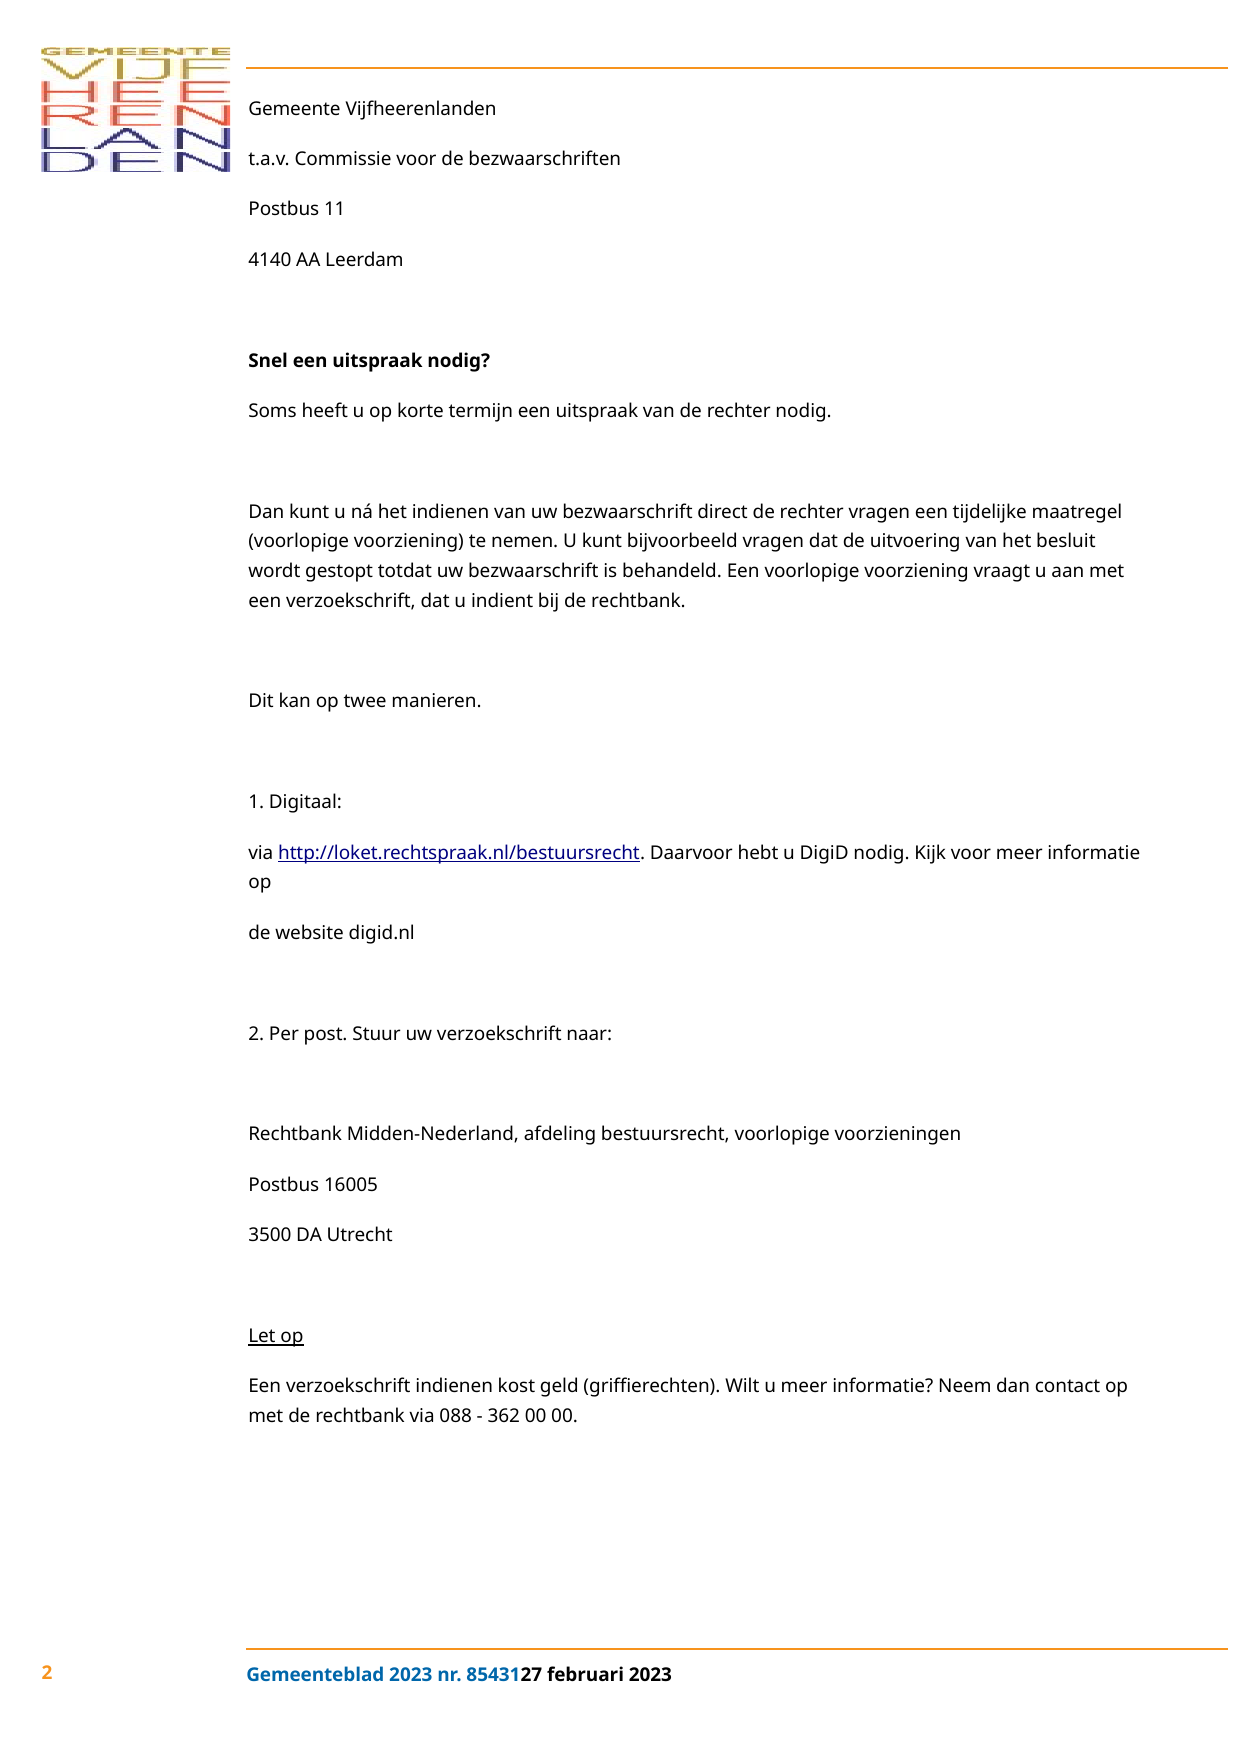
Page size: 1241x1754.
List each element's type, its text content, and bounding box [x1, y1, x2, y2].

text Let op [248, 1322, 1152, 1348]
text 3500 DA Utrecht [248, 1221, 1152, 1247]
text Snel een uitspraak nodig? [248, 347, 1152, 373]
text via http://loket.rechtspraak.nl/bestuursrecht. Daarvoor hebt u DigiD nodig. Kijk voor meer informatie op [248, 839, 1152, 894]
text t.a.v. Commissie voor de bezwaarschriften [248, 145, 1152, 171]
text Dit kan op twee manieren. [248, 688, 1152, 713]
text Postbus 16005 [248, 1171, 1152, 1197]
text 2. Per post. Stuur uw verzoekschrift naar: [248, 1020, 1152, 1046]
text Gemeente Vijfheerenlanden [248, 95, 1152, 121]
text 1. Digitaal: [248, 788, 1152, 814]
picture [41, 47, 231, 172]
text Een verzoekschrift indienen kost geld (griffierechten). Wilt u meer informatie? Neem dan contact op met de rechtbank via 088 - 362 00 00. [248, 1373, 1152, 1428]
text Rechtbank Midden-Nederland, afdeling bestuursrecht, voorlopige voorzieningen [248, 1121, 1152, 1146]
text Dan kunt u ná het indienen van uw bezwaarschrift direct de rechter vragen een tijdelijke maatregel (voorlopige voorziening) te nemen. U kunt bijvoorbeeld vragen dat de uitvoering van het besluit wordt gestopt totdat uw bezwaarschrift is behandeld. Een voorlopige voorziening vraagt u aan met een verzoekschrift, dat u indient bij de rechtbank. [248, 498, 1152, 613]
text de website digid.nl [248, 919, 1152, 945]
text 4140 AA Leerdam [248, 246, 1152, 272]
text Soms heeft u op korte termijn een uitspraak van de rechter nodig. [248, 397, 1152, 423]
text Postbus 11 [248, 196, 1152, 221]
